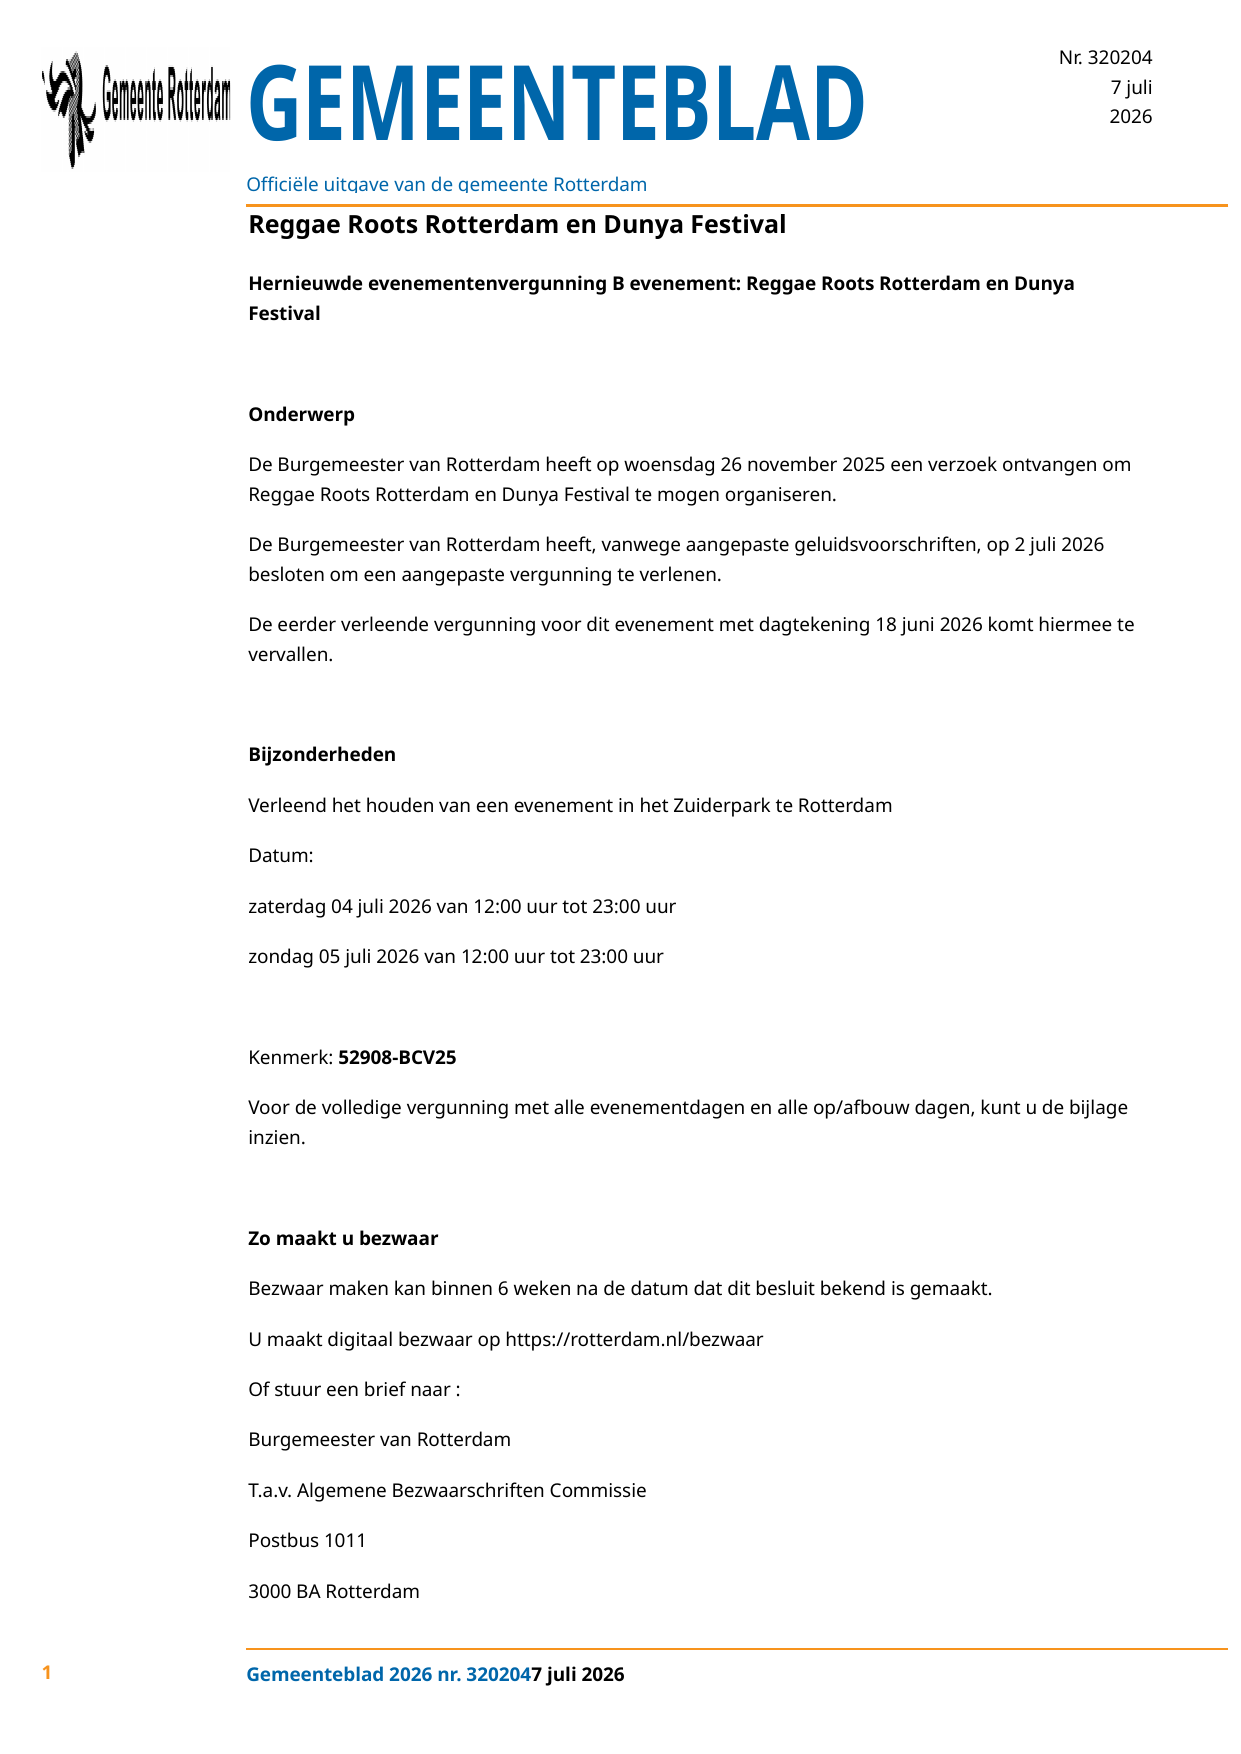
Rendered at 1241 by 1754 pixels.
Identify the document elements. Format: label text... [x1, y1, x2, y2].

text Verleend het houden van een evenement in het Zuiderpark te Rotterdam [248, 792, 1152, 818]
text Voor de volledige vergunning met alle evenementdagen en alle op/afbouw dagen, kunt u de bijlage inzien. [248, 1094, 1152, 1150]
text Burgemeester van Rotterdam [248, 1427, 1152, 1452]
text Bezwaar maken kan binnen 6 weken na de datum dat dit besluit bekend is gemaakt. [248, 1275, 1152, 1301]
text U maakt digitaal bezwaar op https://rotterdam.nl/bezwaar [248, 1326, 1152, 1351]
text zaterdag 04 juli 2026 van 12:00 uur tot 23:00 uur [248, 893, 1152, 918]
text Kenmerk: 52908-BCV25 [248, 1044, 1152, 1070]
text De Burgemeester van Rotterdam heeft op woensdag 26 november 2025 een verzoek ontvangen om Reggae Roots Rotterdam en Dunya Festival te mogen organiseren. [248, 451, 1152, 506]
text T.a.v. Algemene Bezwaarschriften Commissie [248, 1477, 1152, 1503]
text Hernieuwde evenementenvergunning B evenement: Reggae Roots Rotterdam en Dunya Festival [248, 270, 1152, 326]
text 3000 BA Rotterdam [248, 1578, 1152, 1603]
text De eerder verleende vergunning voor dit evenement met dagtekening 18 juni 2026 komt hiermee te vervallen. [248, 611, 1152, 666]
text Reggae Roots Rotterdam en Dunya Festival [248, 207, 1152, 241]
text Of stuur een brief naar : [248, 1376, 1152, 1402]
text Bijzonderheden [248, 742, 1152, 767]
text Zo maakt u bezwaar [248, 1225, 1152, 1251]
text De Burgemeester van Rotterdam heeft, vanwege aangepaste geluidsvoorschriften, op 2 juli 2026 besloten om een aangepaste vergunning te verlenen. [248, 531, 1152, 586]
text Datum: [248, 842, 1152, 868]
text zondag 05 juli 2026 van 12:00 uur tot 23:00 uur [248, 943, 1152, 969]
text Onderwerp [248, 401, 1152, 426]
picture [41, 47, 231, 172]
text Postbus 1011 [248, 1527, 1152, 1553]
